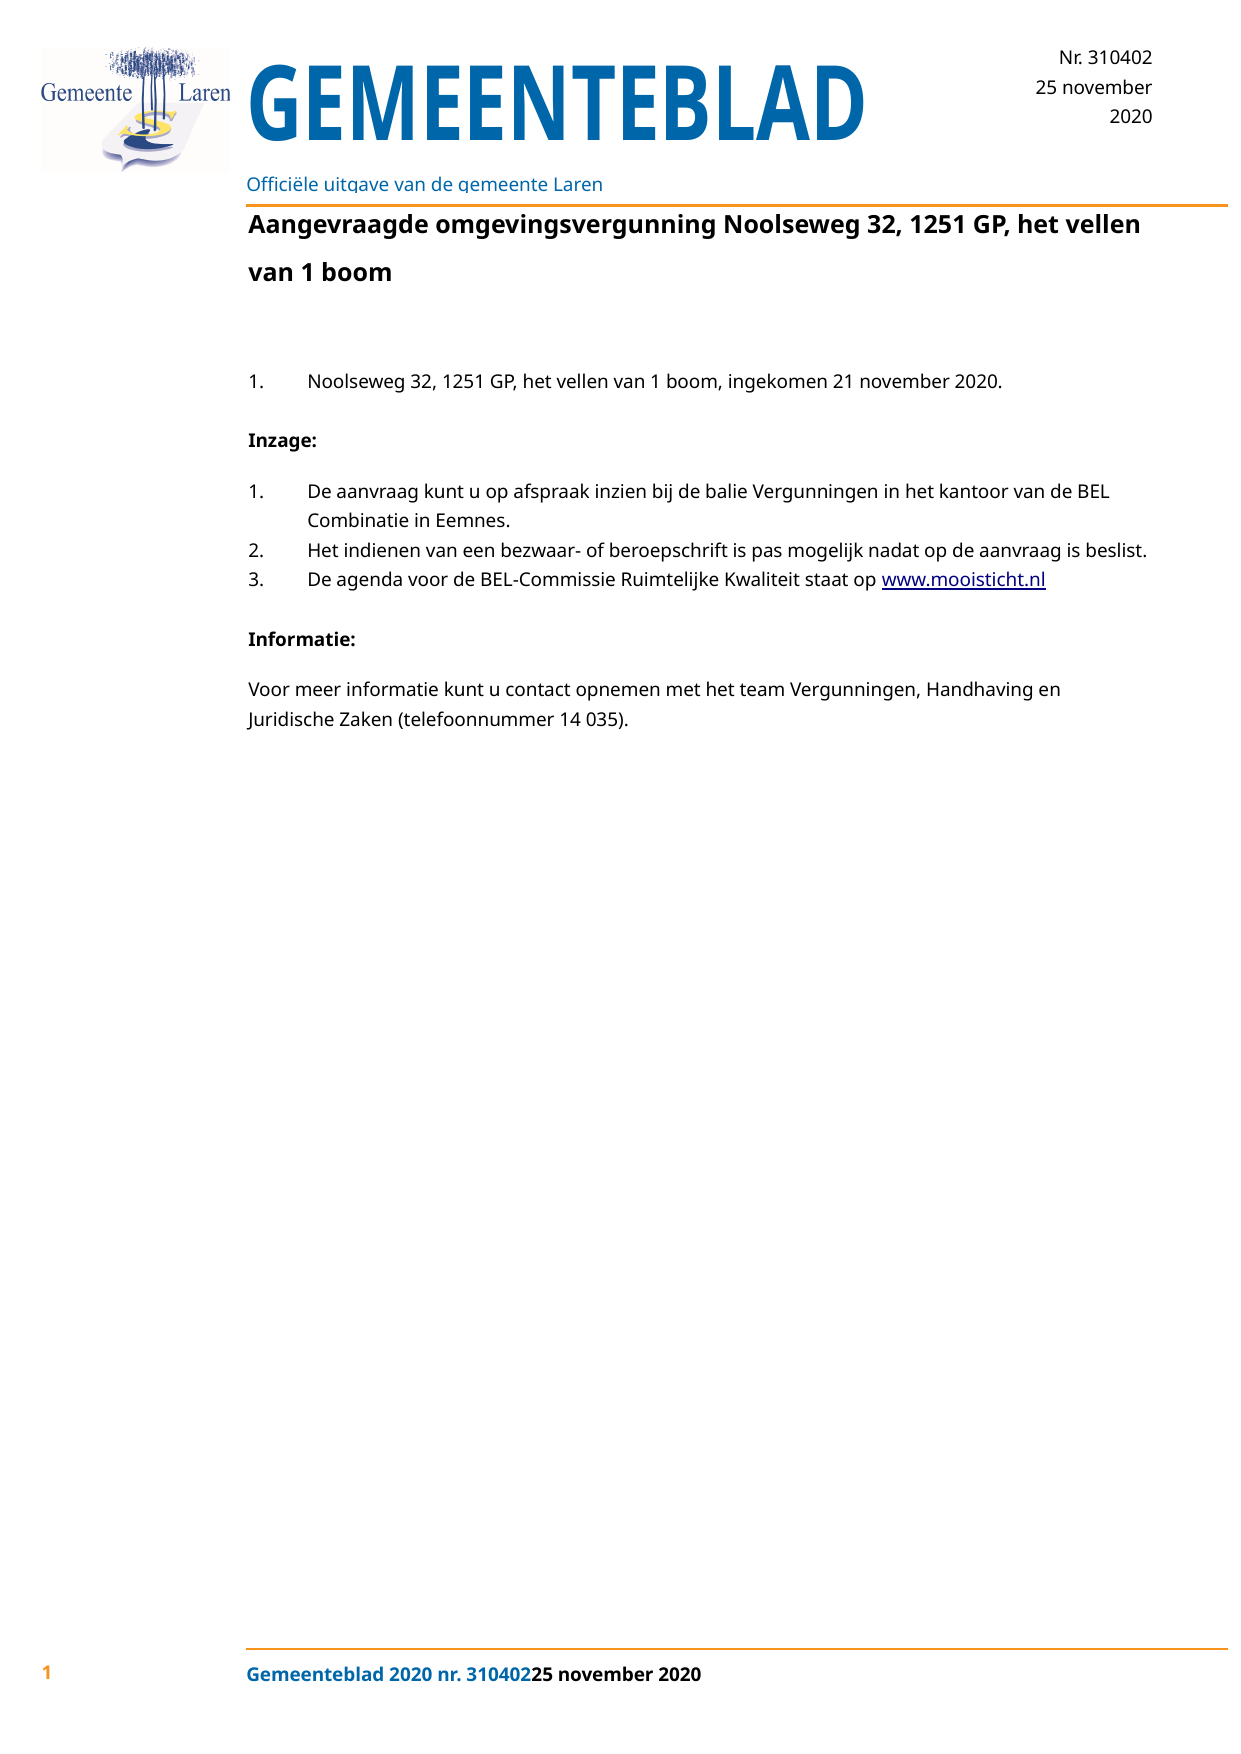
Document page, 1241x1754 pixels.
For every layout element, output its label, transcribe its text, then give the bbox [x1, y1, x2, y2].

list De aanvraag kunt u op afspraak inzien bij de balie Vergunningen in het kantoor van de BEL Combinatie in Eemnes. [248, 478, 1152, 533]
text Aangevraagde omgevingsvergunning Noolseweg 32, 1251 GP, het vellen van 1 boom [248, 207, 1152, 288]
picture [41, 47, 231, 172]
text Informatie: [248, 626, 1152, 652]
text Inzage: [248, 427, 1152, 453]
list Noolseweg 32, 1251 GP, het vellen van 1 boom, ingekomen 21 november 2020. [248, 368, 1152, 394]
list Het indienen van een bezwaar- of beroepschrift is pas mogelijk nadat op de aanvraag is beslist. [248, 537, 1152, 563]
text Voor meer informatie kunt u contact opnemen met het team Vergunningen, Handhaving en Juridische Zaken (telefoonnummer 14 035). [248, 676, 1152, 732]
list De agenda voor de BEL-Commissie Ruimtelijke Kwaliteit staat op www.mooisticht.nl [248, 567, 1152, 592]
